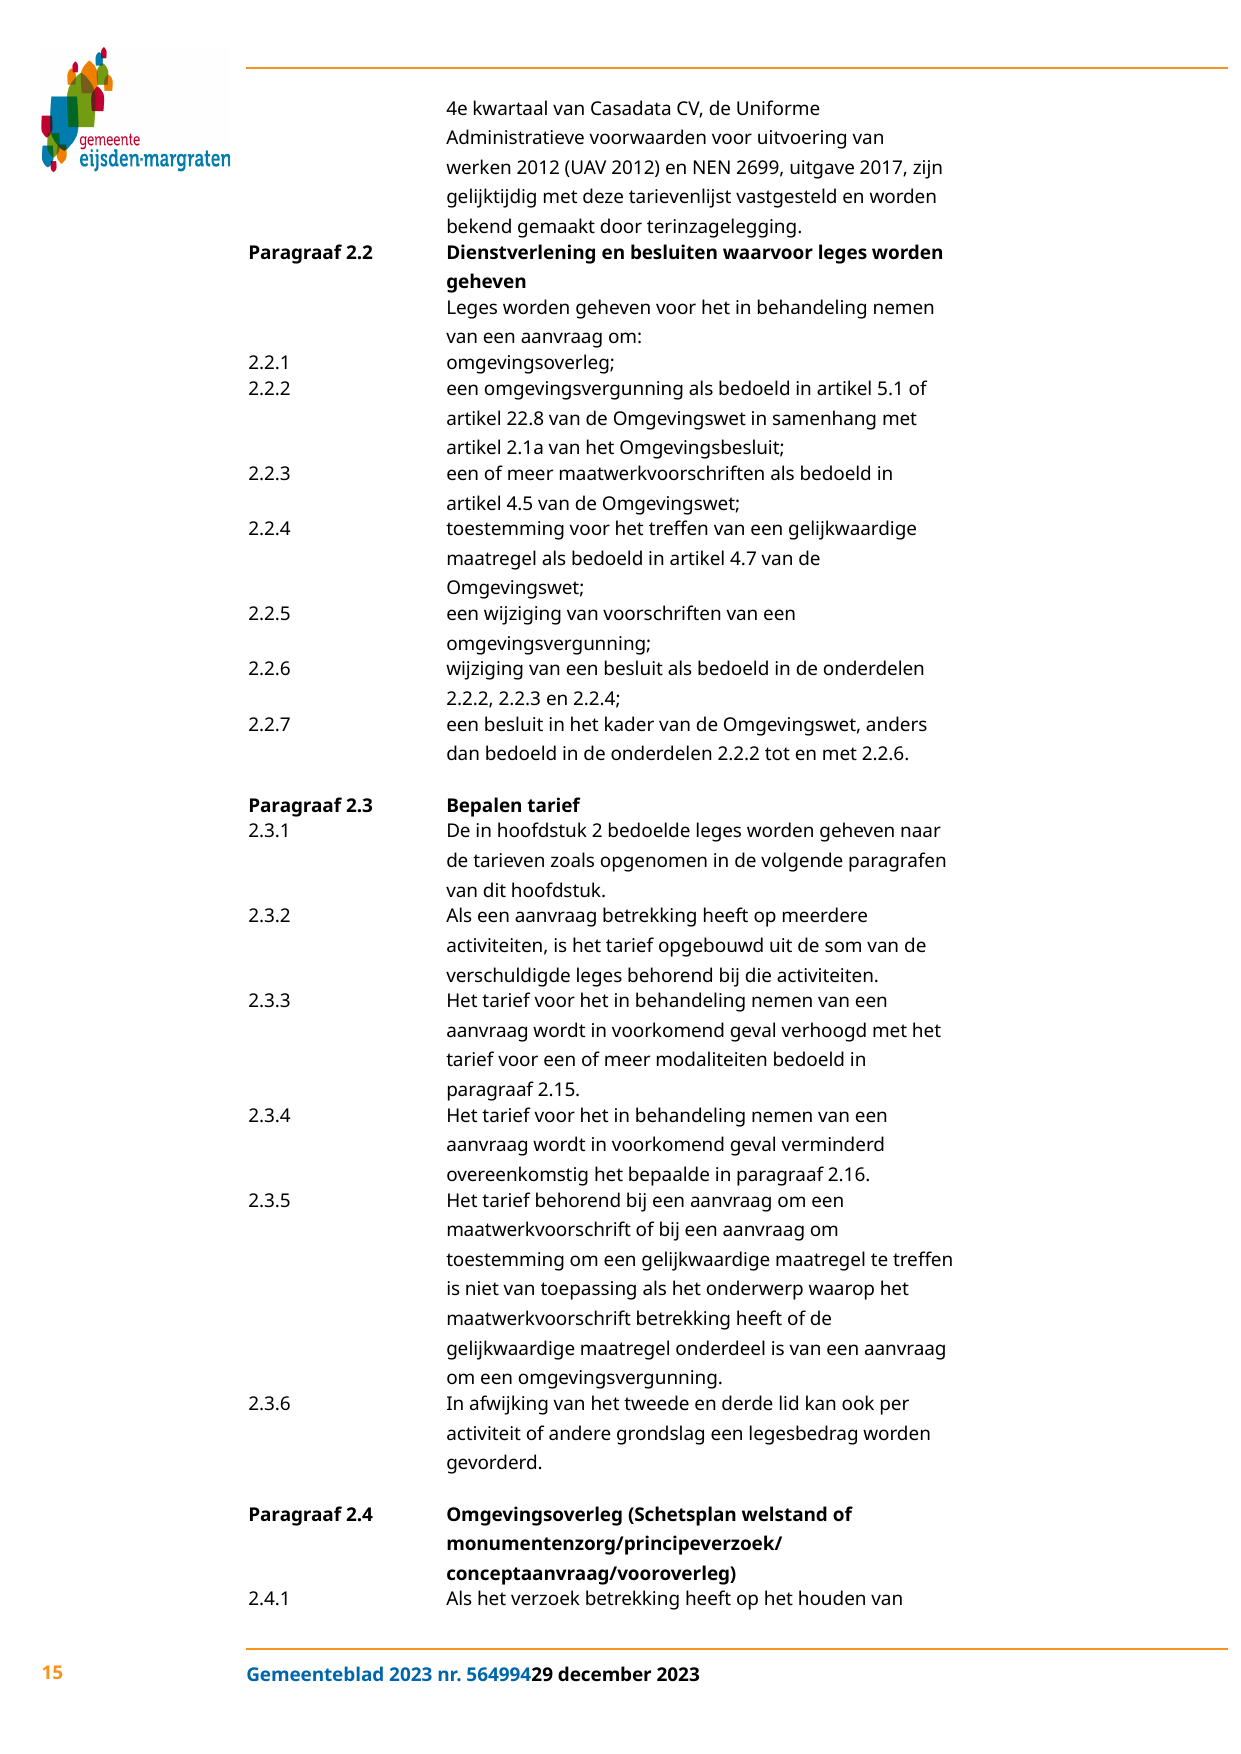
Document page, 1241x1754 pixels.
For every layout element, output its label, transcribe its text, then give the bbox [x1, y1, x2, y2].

table_cell Paragraaf 2.3 [248, 792, 446, 818]
table_cell 2.2.5 [248, 600, 446, 656]
table_cell [954, 460, 1152, 515]
table_cell [954, 656, 1152, 711]
table_cell [446, 766, 954, 792]
table_cell Dienstverlening en besluiten waarvoor leges worden geheven [446, 239, 954, 294]
table_cell 2.3.5 [248, 1187, 446, 1390]
table_cell [954, 1187, 1152, 1390]
table_cell [954, 600, 1152, 656]
table_cell Het tarief voor het in behandeling nemen van een aanvraag wordt in voorkomend geval verhoogd met het tarief voor een of meer modaliteiten bedoeld in paragraaf 2.15. [446, 988, 954, 1102]
table_cell [954, 1475, 1152, 1501]
table_cell 2.2.1 [248, 350, 446, 375]
table_cell De in hoofdstuk 2 bedoelde leges worden geheven naar de tarieven zoals opgenomen in de volgende paragrafen van dit hoofdstuk. [446, 818, 954, 903]
table_cell [446, 1475, 954, 1501]
table_cell Het tarief behorend bij een aanvraag om een maatwerkvoorschrift of bij een aanvraag om toestemming om een gelijkwaardige maatregel te treffen is niet van toepassing als het onderwerp waarop het maatwerkvoorschrift betrekking heeft of de gelijkwaardige maatregel onderdeel is van een aanvraag om een omgevingsvergunning. [446, 1187, 954, 1390]
table_cell [954, 1390, 1152, 1475]
table_cell een besluit in het kader van de Omgevingswet, anders dan bedoeld in de onderdelen 2.2.2 tot en met 2.2.6. [446, 711, 954, 766]
table_cell [954, 515, 1152, 600]
table_cell 2.2.3 [248, 460, 446, 515]
table_cell [954, 95, 1152, 239]
table_cell 2.4.1 [248, 1586, 446, 1611]
table_cell omgevingsoverleg; [446, 350, 954, 375]
table_cell 2.2.7 [248, 711, 446, 766]
table_cell toestemming voor het treffen van een gelijkwaardige maatregel als bedoeld in artikel 4.7 van de Omgevingswet; [446, 515, 954, 600]
table_cell een wijziging van voorschriften van een omgevingsvergunning; [446, 600, 954, 656]
table_cell [248, 1475, 446, 1501]
table_cell wijziging van een besluit als bedoeld in de onderdelen 2.2.2, 2.2.3 en 2.2.4; [446, 656, 954, 711]
table_cell [248, 95, 446, 239]
table_cell [954, 818, 1152, 903]
table_cell Bepalen tarief [446, 792, 954, 818]
table_cell Paragraaf 2.2 [248, 239, 446, 294]
table_cell Paragraaf 2.4 [248, 1501, 446, 1586]
table_cell 2.2.4 [248, 515, 446, 600]
table_cell [954, 988, 1152, 1102]
table_cell [954, 711, 1152, 766]
picture [41, 47, 231, 172]
table_cell [248, 294, 446, 349]
table_cell [954, 350, 1152, 375]
table_cell 2.3.2 [248, 903, 446, 987]
table_cell [954, 375, 1152, 460]
table_cell 2.3.3 [248, 988, 446, 1102]
table_cell In afwijking van het tweede en derde lid kan ook per activiteit of andere grondslag een legesbedrag worden gevorderd. [446, 1390, 954, 1475]
table_cell [954, 239, 1152, 294]
table_cell [954, 1102, 1152, 1187]
table_cell 2.3.1 [248, 818, 446, 903]
table_cell [954, 1501, 1152, 1586]
table_cell 2.2.2 [248, 375, 446, 460]
table_cell Als een aanvraag betrekking heeft op meerdere activiteiten, is het tarief opgebouwd uit de som van de verschuldigde leges behorend bij die activiteiten. [446, 903, 954, 987]
table_cell [954, 294, 1152, 349]
table_cell [954, 1586, 1152, 1611]
table_cell een omgevingsvergunning als bedoeld in artikel 5.1 of artikel 22.8 van de Omgevingswet in samenhang met artikel 2.1a van het Omgevingsbesluit; [446, 375, 954, 460]
table_cell Omgevingsoverleg (Schetsplan welstand of monumentenzorg/principeverzoek/ conceptaanvraag/vooroverleg) [446, 1501, 954, 1586]
table_cell [248, 766, 446, 792]
table_cell 2.2.6 [248, 656, 446, 711]
table_cell een of meer maatwerkvoorschriften als bedoeld in artikel 4.5 van de Omgevingswet; [446, 460, 954, 515]
table_cell Leges worden geheven voor het in behandeling nemen van een aanvraag om: [446, 294, 954, 349]
table_cell 2.3.6 [248, 1390, 446, 1475]
table_cell [954, 792, 1152, 818]
table_cell Als het verzoek betrekking heeft op het houden van [446, 1586, 954, 1611]
table_cell [954, 903, 1152, 987]
table_cell Het tarief voor het in behandeling nemen van een aanvraag wordt in voorkomend geval verminderd overeenkomstig het bepaalde in paragraaf 2.16. [446, 1102, 954, 1187]
table_cell 4e kwartaal van Casadata CV, de Uniforme Administratieve voorwaarden voor uitvoering van werken 2012 (UAV 2012) en NEN 2699, uitgave 2017, zijn gelijktijdig met deze tarievenlijst vastgesteld en worden bekend gemaakt door terinzagelegging. [446, 95, 954, 239]
table_cell [954, 766, 1152, 792]
table_cell 2.3.4 [248, 1102, 446, 1187]
